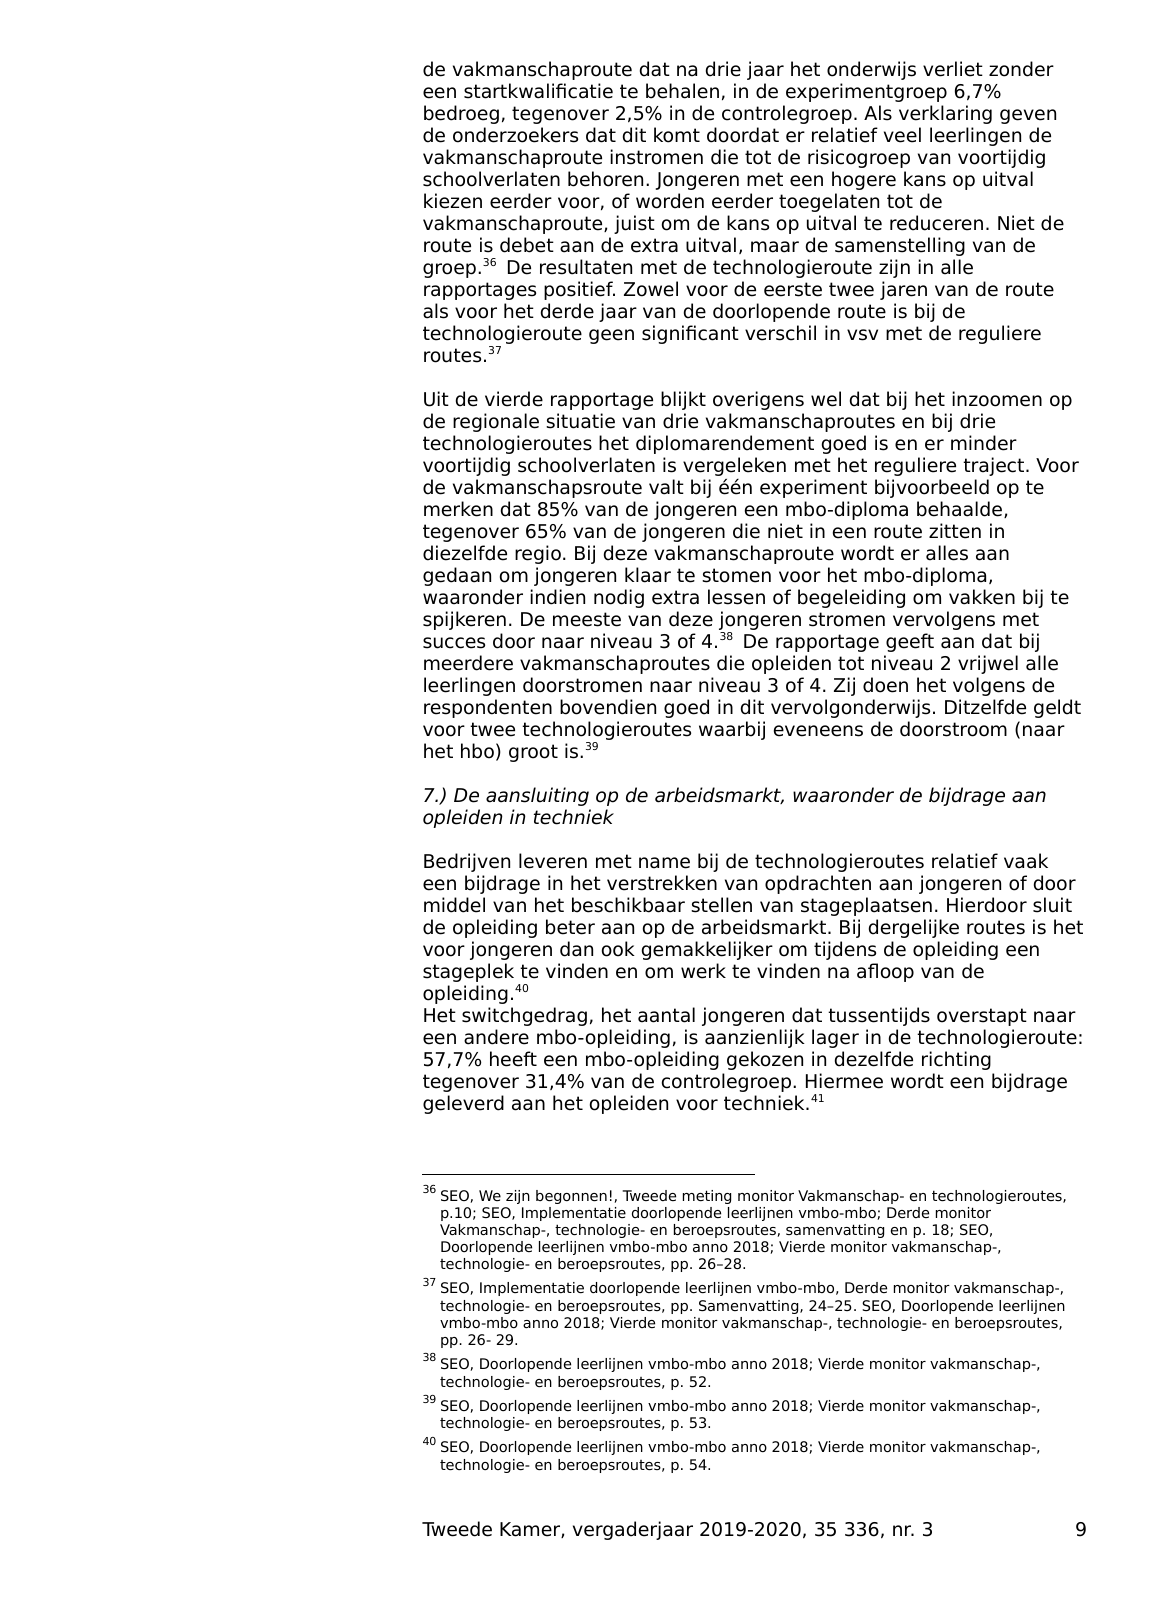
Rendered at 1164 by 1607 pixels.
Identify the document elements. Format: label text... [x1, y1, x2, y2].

text SEO, Implementatie doorlopende leerlijnen vmbo-mbo, Derde monitor vakmanschap-, technologie- en beroepsroutes, pp. Samenvatting, 24–25. SEO, Doorlopende leerlijnen vmbo-mbo anno 2018; Vierde monitor vakmanschap-, technologie- en beroepsroutes, pp. 26- 29. [422, 1276, 1087, 1349]
text SEO, Doorlopende leerlijnen vmbo-mbo anno 2018; Vierde monitor vakmanschap-, technologie- en beroepsroutes, p. 54. [422, 1435, 1087, 1474]
text de vakmanschaproute dat na drie jaar het onderwijs verliet zonder een startkwalificatie te behalen, in de experimentgroep 6,7% bedroeg, tegenover 2,5% in de controlegroep. Als verklaring geven de onderzoekers dat dit komt doordat er relatief veel leerlingen de vakmanschaproute instromen die tot de risicogroep van voortijdig schoolverlaten behoren. Jongeren met een hogere kans op uitval kiezen eerder voor, of worden eerder toegelaten tot de vakmanschaproute, juist om de kans op uitval te reduceren. Niet de route is debet aan de extra uitval, maar de samenstelling van de groep. De resultaten met de technologieroute zijn in alle rapportages positief. Zowel voor de eerste twee jaren van de route als voor het derde jaar van de doorlopende route is bij de technologieroute geen significant verschil in vsv met de reguliere routes. [422, 59, 1087, 367]
text Bedrijven leveren met name bij de technologieroutes relatief vaak een bijdrage in het verstrekken van opdrachten aan jongeren of door middel van het beschikbaar stellen van stageplaatsen. Hierdoor sluit de opleiding beter aan op de arbeidsmarkt. Bij dergelijke routes is het voor jongeren dan ook gemakkelijker om tijdens de opleiding een stageplek te vinden en om werk te vinden na afloop van de opleiding. [422, 851, 1087, 1005]
text SEO, Doorlopende leerlijnen vmbo-mbo anno 2018; Vierde monitor vakmanschap-, technologie- en beroepsroutes, p. 53. [422, 1393, 1087, 1432]
text SEO, Doorlopende leerlijnen vmbo-mbo anno 2018; Vierde monitor vakmanschap-, technologie- en beroepsroutes, p. 52. [422, 1352, 1087, 1391]
text Uit de vierde rapportage blijkt overigens wel dat bij het inzoomen op de regionale situatie van drie vakmanschaproutes en bij drie technologieroutes het diplomarendement goed is en er minder voortijdig schoolverlaten is vergeleken met het reguliere traject. Voor de vakmanschapsroute valt bij één experiment bijvoorbeeld op te merken dat 85% van de jongeren een mbo-diploma behaalde, tegenover 65% van de jongeren die niet in een route zitten in diezelfde regio. Bij deze vakmanschaproute wordt er alles aan gedaan om jongeren klaar te stomen voor het mbo-diploma, waaronder indien nodig extra lessen of begeleiding om vakken bij te spijkeren. De meeste van deze jongeren stromen vervolgens met succes door naar niveau 3 of 4. De rapportage geeft aan dat bij meerdere vakmanschaproutes die opleiden tot niveau 2 vrijwel alle leerlingen doorstromen naar niveau 3 of 4. Zij doen het volgens de respondenten bovendien goed in dit vervolgonderwijs. Ditzelfde geldt voor twee technologieroutes waarbij eveneens de doorstroom (naar het hbo) groot is. [422, 389, 1087, 763]
text SEO, We zijn begonnen!, Tweede meting monitor Vakmanschap- en technologieroutes, p.10; SEO, Implementatie doorlopende leerlijnen vmbo-mbo; Derde monitor Vakmanschap-, technologie- en beroepsroutes, samenvatting en p. 18; SEO, Doorlopende leerlijnen vmbo-mbo anno 2018; Vierde monitor vakmanschap-, technologie- en beroepsroutes, pp. 26–28. [422, 1183, 1087, 1273]
text Het switchgedrag, het aantal jongeren dat tussentijds overstapt naar een andere mbo-opleiding, is aanzienlijk lager in de technologieroute: 57,7% heeft een mbo-opleiding gekozen in dezelfde richting tegenover 31,4% van de controlegroep. Hiermee wordt een bijdrage geleverd aan het opleiden voor techniek. [422, 1005, 1087, 1115]
subtitle 7.) De aansluiting op de arbeidsmarkt, waaronder de bijdrage aan opleiden in techniek [422, 785, 1087, 829]
